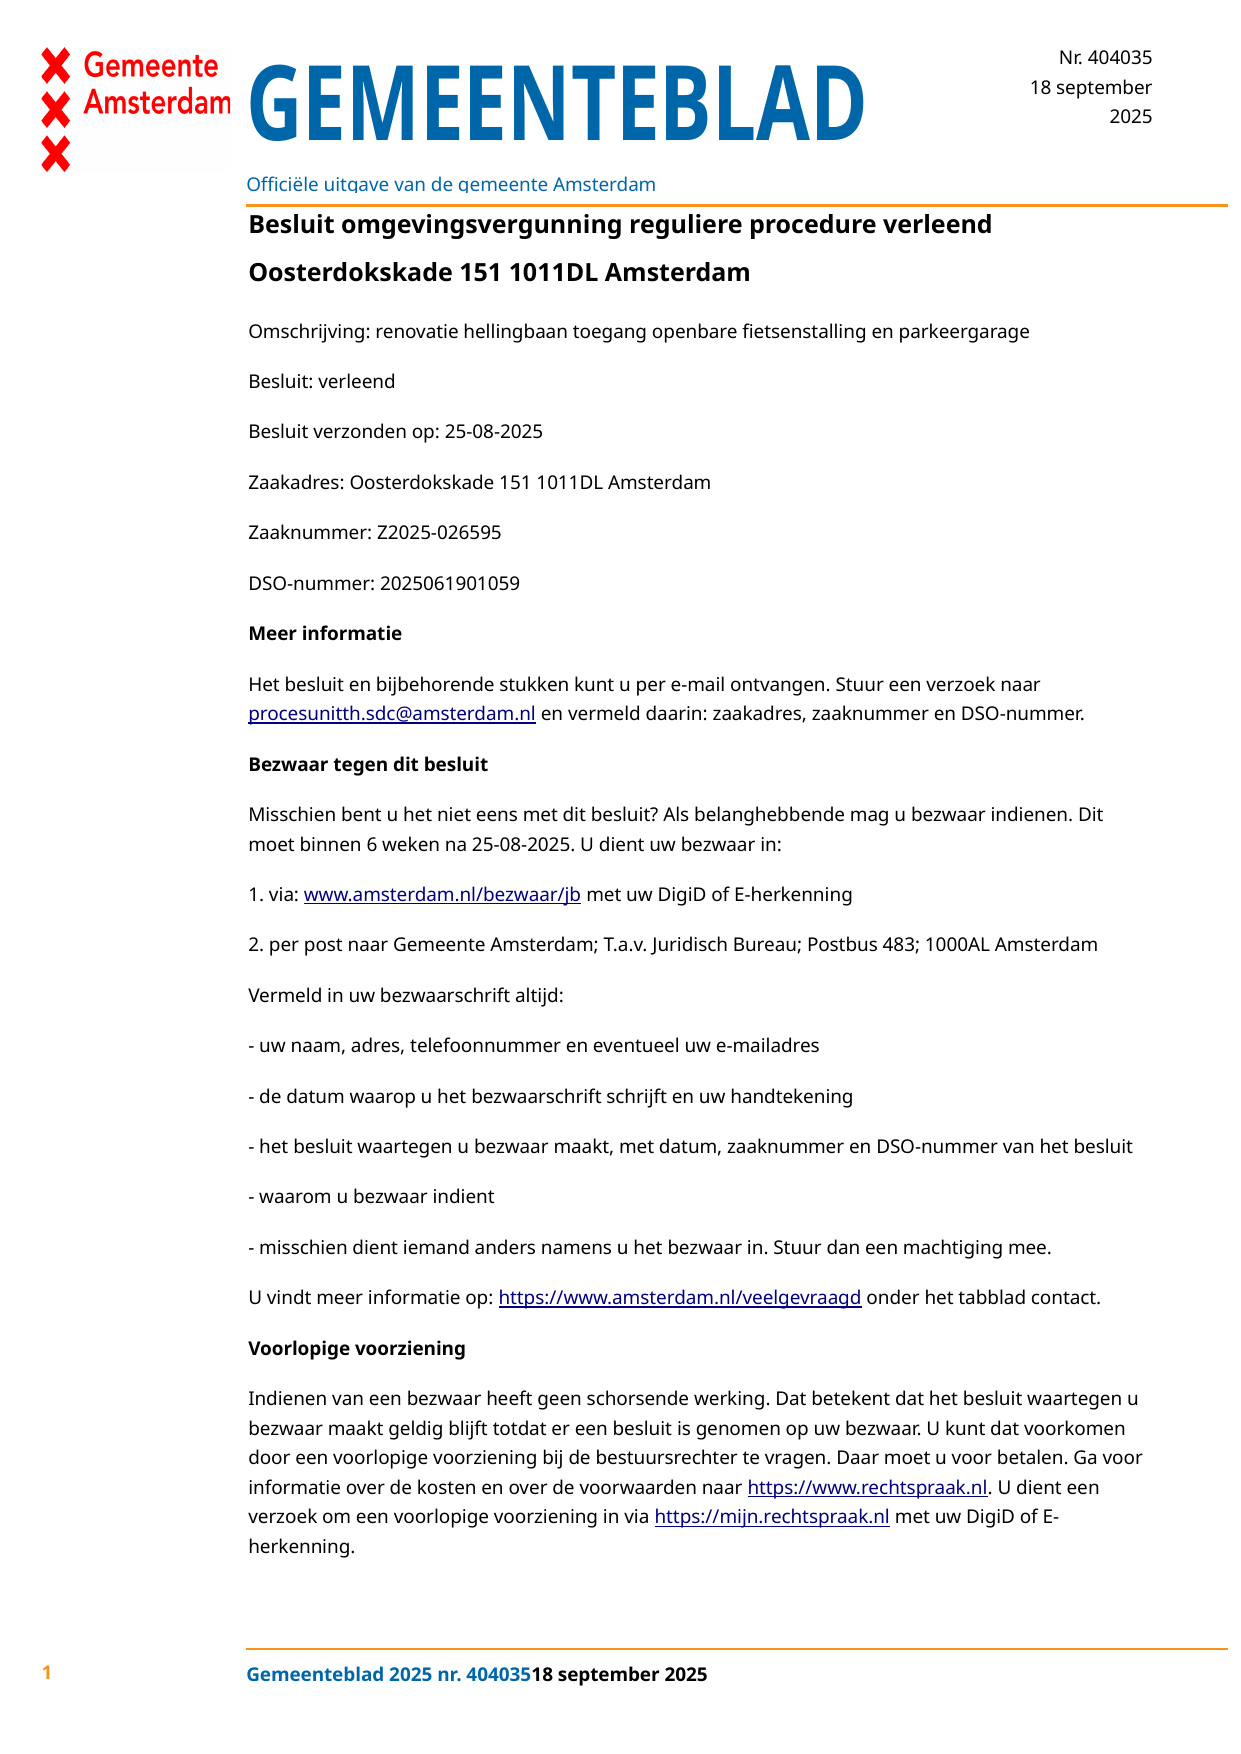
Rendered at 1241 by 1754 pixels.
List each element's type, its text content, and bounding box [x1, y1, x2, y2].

text Het besluit en bijbehorende stukken kunt u per e-mail ontvangen. Stuur een verzoek naar procesunitth.sdc@amsterdam.nl en vermeld daarin: zaakadres, zaaknummer en DSO-nummer. [248, 671, 1152, 726]
text U vindt meer informatie op: https://www.amsterdam.nl/veelgevraagd onder het tabblad contact. [248, 1284, 1152, 1310]
text - waarom u bezwaar indient [248, 1184, 1152, 1209]
picture [41, 47, 231, 172]
text 2. per post naar Gemeente Amsterdam; T.a.v. Juridisch Bureau; Postbus 483; 1000AL Amsterdam [248, 932, 1152, 957]
text Besluit verzonden op: 25-08-2025 [248, 419, 1152, 444]
text Bezwaar tegen dit besluit [248, 751, 1152, 777]
text 1. via: www.amsterdam.nl/bezwaar/jb met uw DigiD of E-herkenning [248, 881, 1152, 907]
text - uw naam, adres, telefoonnummer en eventueel uw e-mailadres [248, 1032, 1152, 1058]
text - de datum waarop u het bezwaarschrift schrijft en uw handtekening [248, 1083, 1152, 1109]
text Zaakadres: Oosterdokskade 151 1011DL Amsterdam [248, 469, 1152, 495]
text - het besluit waartegen u bezwaar maakt, met datum, zaaknummer en DSO-nummer van het besluit [248, 1133, 1152, 1159]
text Voorlopige voorziening [248, 1335, 1152, 1361]
text Vermeld in uw bezwaarschrift altijd: [248, 982, 1152, 1008]
text Indienen van een bezwaar heeft geen schorsende werking. Dat betekent dat het besluit waartegen u bezwaar maakt geldig blijft totdat er een besluit is genomen op uw bezwaar. U kunt dat voorkomen door een voorlopige voorziening bij de bestuursrechter te vragen. Daar moet u voor betalen. Ga voor informatie over de kosten en over de voorwaarden naar https://www.rechtspraak.nl. U dient een verzoek om een voorlopige voorziening in via https://mijn.rechtspraak.nl met uw DigiD of E-herkenning. [248, 1385, 1152, 1559]
text - misschien dient iemand anders namens u het bezwaar in. Stuur dan een machtiging mee. [248, 1234, 1152, 1260]
text Misschien bent u het niet eens met dit besluit? Als belanghebbende mag u bezwaar indienen. Dit moet binnen 6 weken na 25-08-2025. U dient uw bezwaar in: [248, 801, 1152, 857]
text Besluit: verleend [248, 368, 1152, 394]
text Meer informatie [248, 620, 1152, 646]
text Omschrijving: renovatie hellingbaan toegang openbare fietsenstalling en parkeergarage [248, 318, 1152, 344]
text DSO-nummer: 2025061901059 [248, 570, 1152, 596]
text Zaaknummer: Z2025-026595 [248, 519, 1152, 545]
text Besluit omgevingsvergunning reguliere procedure verleend Oosterdokskade 151 1011DL Amsterdam [248, 207, 1152, 288]
